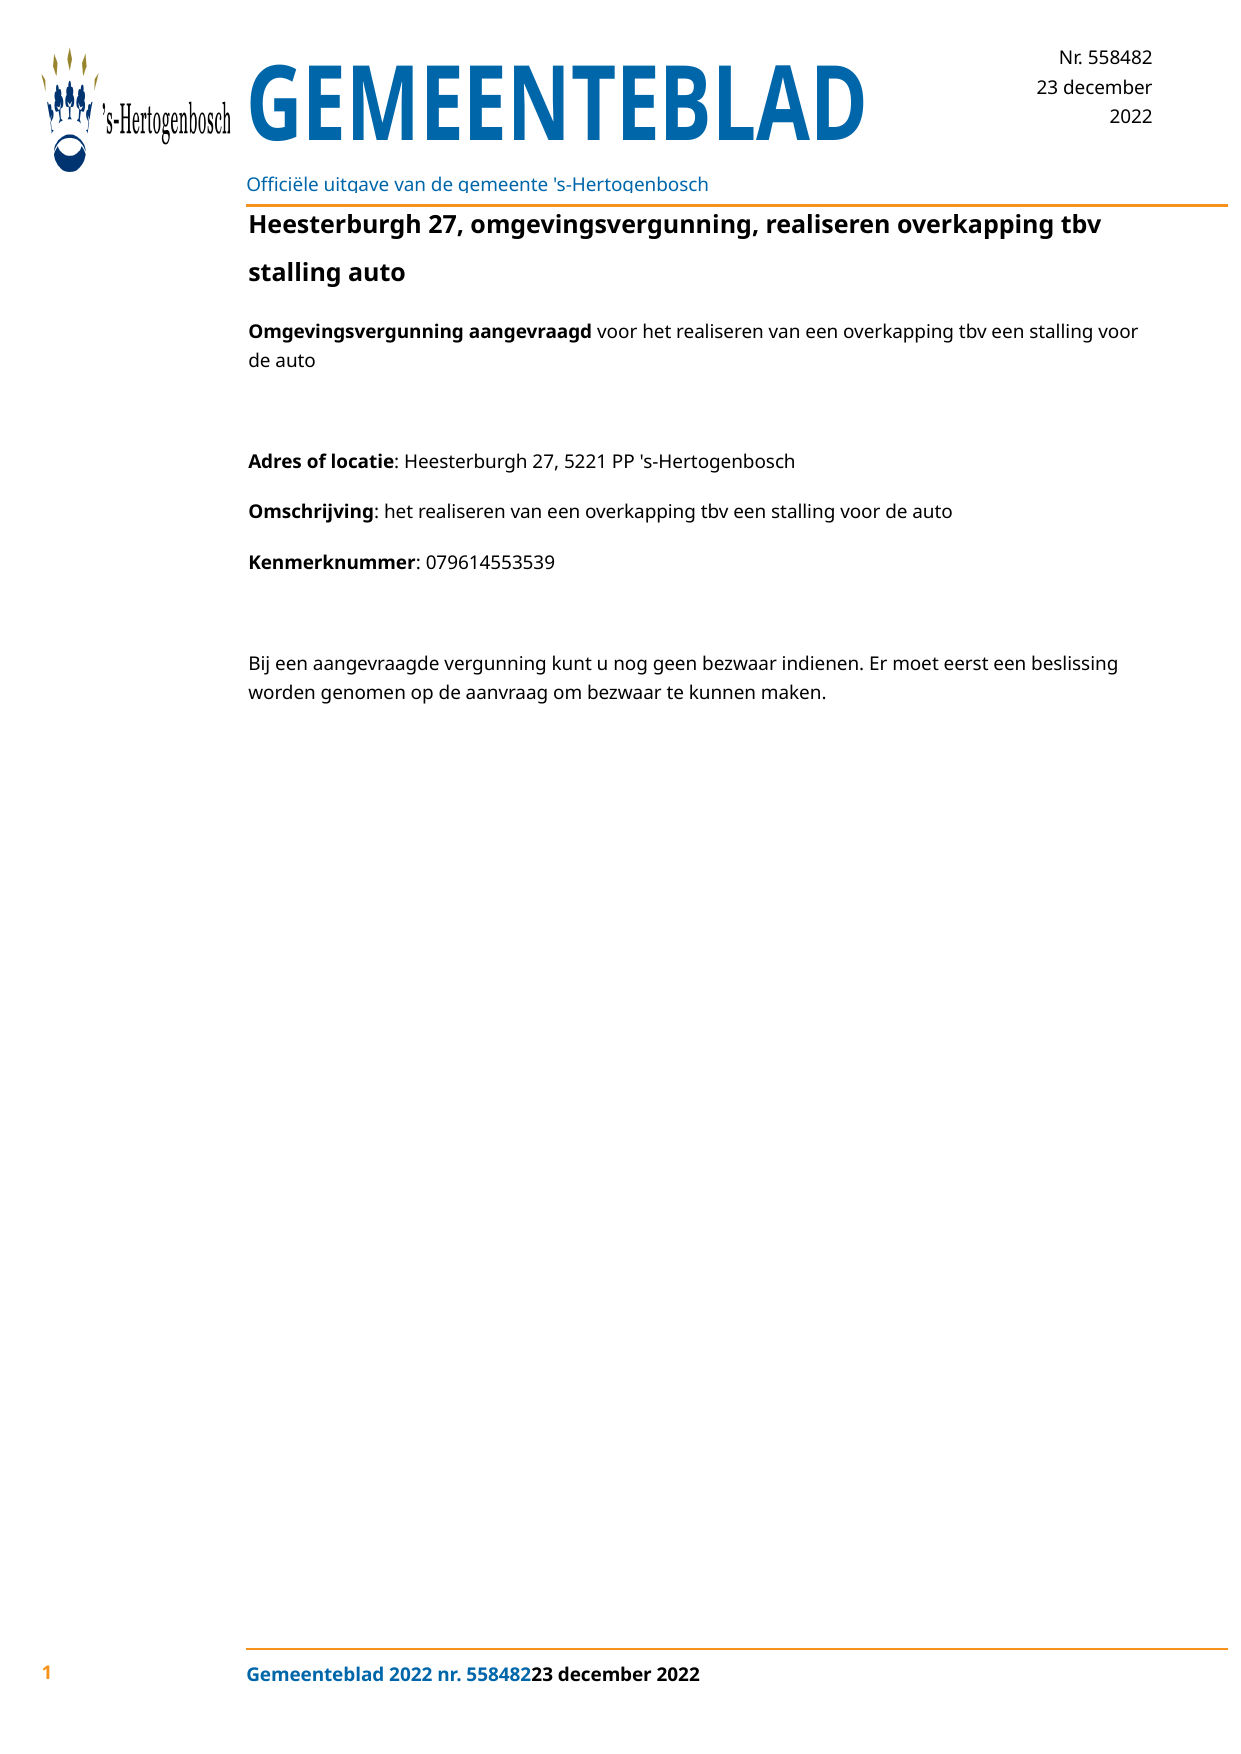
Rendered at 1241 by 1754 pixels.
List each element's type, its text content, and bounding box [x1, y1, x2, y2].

text Heesterburgh 27, omgevingsvergunning, realiseren overkapping tbv stalling auto [248, 207, 1152, 288]
picture [41, 47, 231, 172]
text Bij een aangevraagde vergunning kunt u nog geen bezwaar indienen. Er moet eerst een beslissing worden genomen op de aanvraag om bezwaar te kunnen maken. [248, 650, 1152, 705]
text Adres of locatie: Heesterburgh 27, 5221 PP 's-Hertogenbosch [248, 448, 1152, 474]
text Omgevingsvergunning aangevraagd voor het realiseren van een overkapping tbv een stalling voor de auto [248, 318, 1152, 373]
text Omschrijving: het realiseren van een overkapping tbv een stalling voor de auto [248, 499, 1152, 524]
text Kenmerknummer: 079614553539 [248, 549, 1152, 575]
